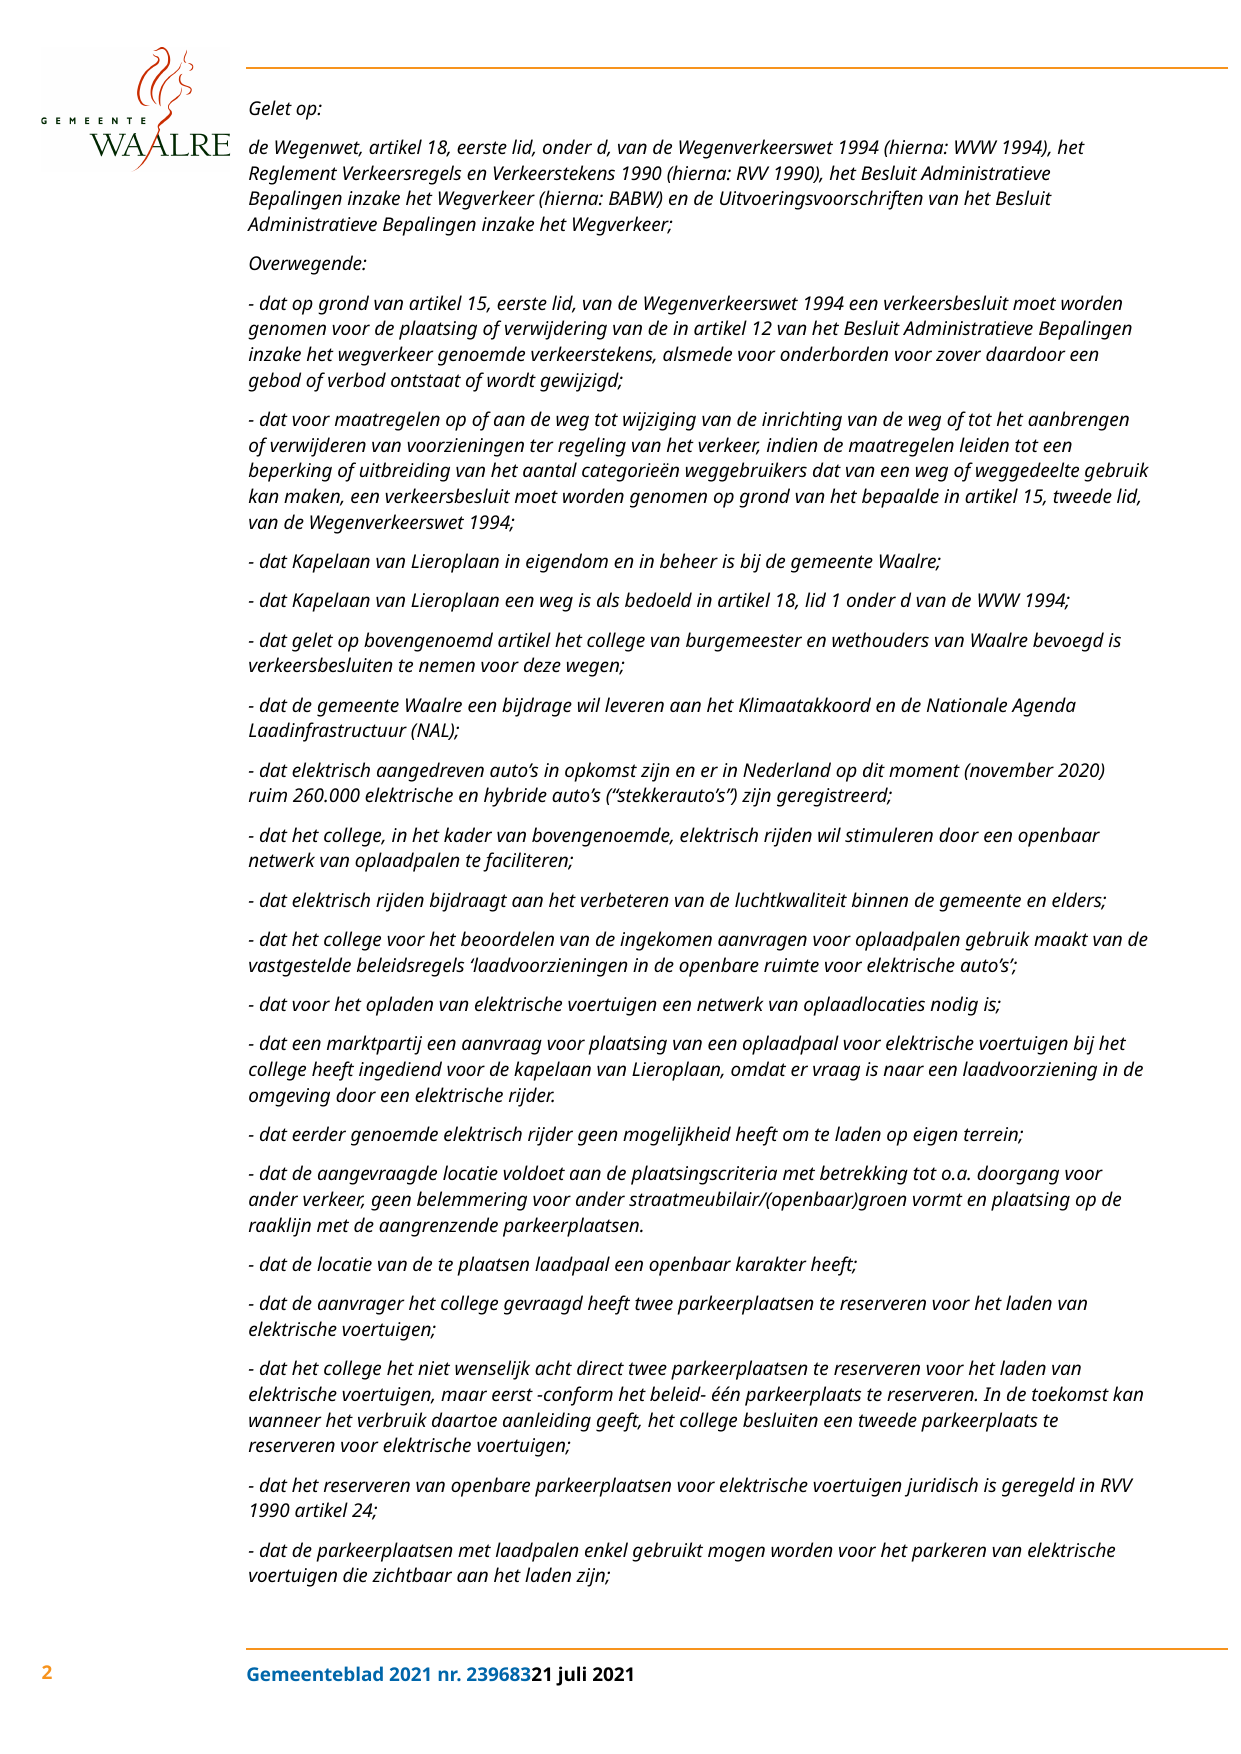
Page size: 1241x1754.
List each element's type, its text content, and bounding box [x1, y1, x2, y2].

text de Wegenwet, artikel 18, eerste lid, onder d, van de Wegenverkeerswet 1994 (hierna: WVW 1994), het Reglement Verkeersregels en Verkeerstekens 1990 (hierna: RVV 1990), het Besluit Administratieve Bepalingen inzake het Wegverkeer (hierna: BABW) en de Uitvoeringsvoorschriften van het Besluit Administratieve Bepalingen inzake het Wegverkeer; [248, 134, 1152, 237]
text - dat de locatie van de te plaatsen laadpaal een openbaar karakter heeft; [248, 1251, 1152, 1277]
text - dat op grond van artikel 15, eerste lid, van de Wegenverkeerswet 1994 een verkeersbesluit moet worden genomen voor de plaatsing of verwijdering van de in artikel 12 van het Besluit Administratieve Bepalingen inzake het wegverkeer genoemde verkeerstekens, alsmede voor onderborden voor zover daardoor een gebod of verbod ontstaat of wordt gewijzigd; [248, 290, 1152, 393]
text Gelet op: [248, 95, 1152, 121]
text - dat gelet op bovengenoemd artikel het college van burgemeester en wethouders van Waalre bevoegd is verkeersbesluiten te nemen voor deze wegen; [248, 627, 1152, 678]
text - dat het college voor het beoordelen van de ingekomen aanvragen voor oplaadpalen gebruik maakt van de vastgestelde beleidsregels ‘laadvoorzieningen in de openbare ruimte voor elektrische auto’s’; [248, 926, 1152, 978]
text - dat elektrisch rijden bijdraagt aan het verbeteren van de luchtkwaliteit binnen de gemeente en elders; [248, 887, 1152, 913]
text - dat de parkeerplaatsen met laadpalen enkel gebruikt mogen worden voor het parkeren van elektrische voertuigen die zichtbaar aan het laden zijn; [248, 1537, 1152, 1588]
text - dat een marktpartij een aanvraag voor plaatsing van een oplaadpaal voor elektrische voertuigen bij het college heeft ingediend voor de kapelaan van Lieroplaan, omdat er vraag is naar een laadvoorziening in de omgeving door een elektrische rijder. [248, 1031, 1152, 1108]
text - dat voor maatregelen op of aan de weg tot wijziging van de inrichting van de weg of tot het aanbrengen of verwijderen van voorzieningen ter regeling van het verkeer, indien de maatregelen leiden tot een beperking of uitbreiding van het aantal categorieën weggebruikers dat van een weg of weggedeelte gebruik kan maken, een verkeersbesluit moet worden genomen op grond van het bepaalde in artikel 15, tweede lid, van de Wegenverkeerswet 1994; [248, 406, 1152, 535]
text - dat het reserveren van openbare parkeerplaatsen voor elektrische voertuigen juridisch is geregeld in RVV 1990 artikel 24; [248, 1472, 1152, 1523]
text - dat Kapelaan van Lieroplaan in eigendom en in beheer is bij de gemeente Waalre; [248, 548, 1152, 574]
text - dat Kapelaan van Lieroplaan een weg is als bedoeld in artikel 18, lid 1 onder d van de WVW 1994; [248, 588, 1152, 613]
text - dat elektrisch aangedreven auto’s in opkomst zijn en er in Nederland op dit moment (november 2020) ruim 260.000 elektrische en hybride auto’s (“stekkerauto’s”) zijn geregistreerd; [248, 757, 1152, 808]
picture [41, 47, 231, 172]
text - dat de gemeente Waalre een bijdrage wil leveren aan het Klimaatakkoord en de Nationale Agenda Laadinfrastructuur (NAL); [248, 692, 1152, 743]
text - dat de aangevraagde locatie voldoet aan de plaatsingscriteria met betrekking tot o.a. doorgang voor ander verkeer, geen belemmering voor ander straatmeubilair/(openbaar)groen vormt en plaatsing op de raaklijn met de aangrenzende parkeerplaatsen. [248, 1161, 1152, 1238]
text - dat voor het opladen van elektrische voertuigen een netwerk van oplaadlocaties nodig is; [248, 991, 1152, 1017]
text - dat de aanvrager het college gevraagd heeft twee parkeerplaatsen te reserveren voor het laden van elektrische voertuigen; [248, 1291, 1152, 1342]
text - dat eerder genoemde elektrisch rijder geen mogelijkheid heeft om te laden op eigen terrein; [248, 1121, 1152, 1147]
text - dat het college, in het kader van bovengenoemde, elektrisch rijden wil stimuleren door een openbaar netwerk van oplaadpalen te faciliteren; [248, 822, 1152, 873]
text Overwegende: [248, 251, 1152, 276]
text - dat het college het niet wenselijk acht direct twee parkeerplaatsen te reserveren voor het laden van elektrische voertuigen, maar eerst -conform het beleid- één parkeerplaats te reserveren. In de toekomst kan wanneer het verbruik daartoe aanleiding geeft, het college besluiten een tweede parkeerplaats te reserveren voor elektrische voertuigen; [248, 1356, 1152, 1458]
